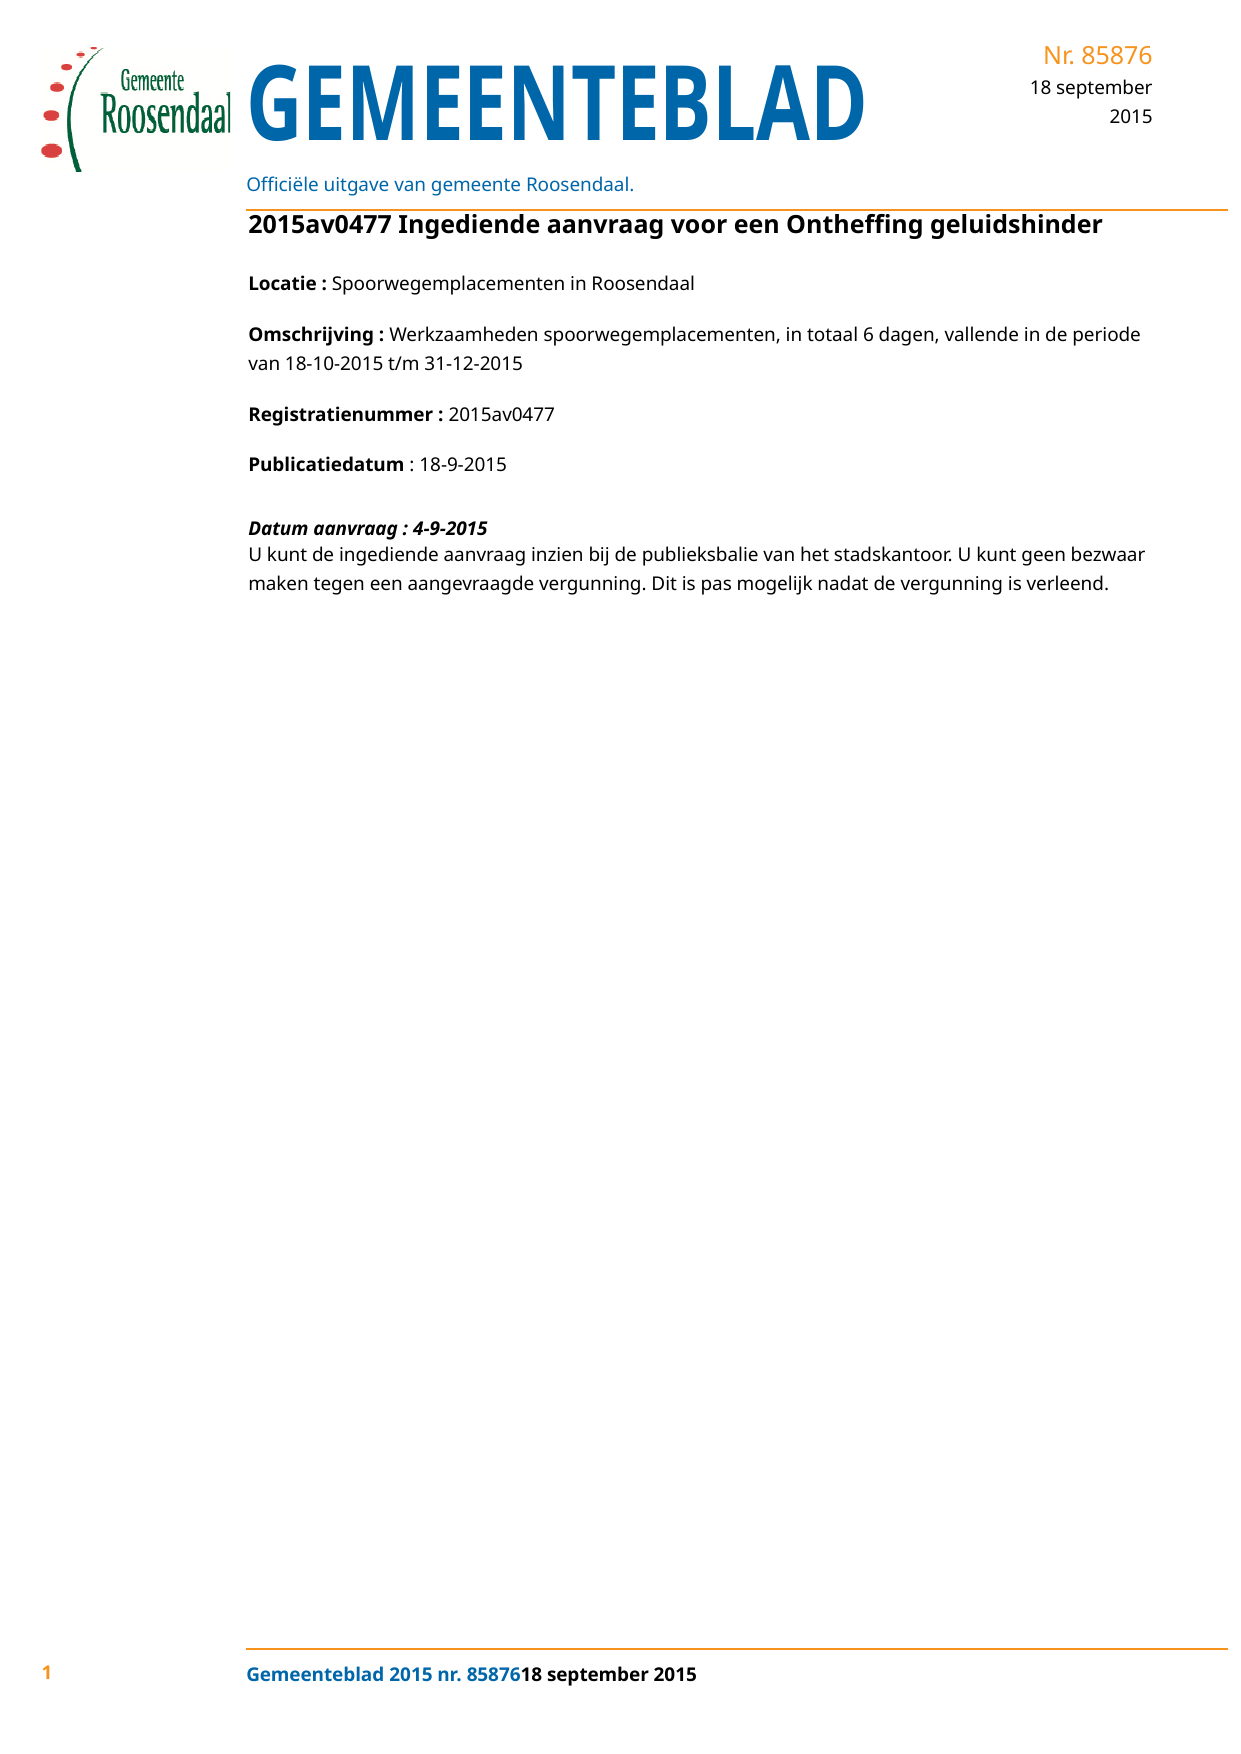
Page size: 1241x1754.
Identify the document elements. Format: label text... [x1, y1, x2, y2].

text U kunt de ingediende aanvraag inzien bij de publieksbalie van het stadskantoor. U kunt geen bezwaar maken tegen een aangevraagde vergunning. Dit is pas mogelijk nadat de vergunning is verleend. [248, 541, 1152, 596]
text 2015av0477 Ingediende aanvraag voor een Ontheffing geluidshinder [248, 211, 1152, 241]
picture [41, 47, 231, 172]
text Omschrijving : Werkzaamheden spoorwegemplacementen, in totaal 6 dagen, vallende in de periode van 18-10-2015 t/m 31-12-2015 [248, 321, 1152, 376]
text Datum aanvraag : 4-9-2015 [248, 515, 1152, 541]
text Locatie : Spoorwegemplacementen in Roosendaal [248, 270, 1152, 296]
text Publicatiedatum : 18-9-2015 [248, 451, 1152, 477]
text Registratienummer : 2015av0477 [248, 401, 1152, 426]
